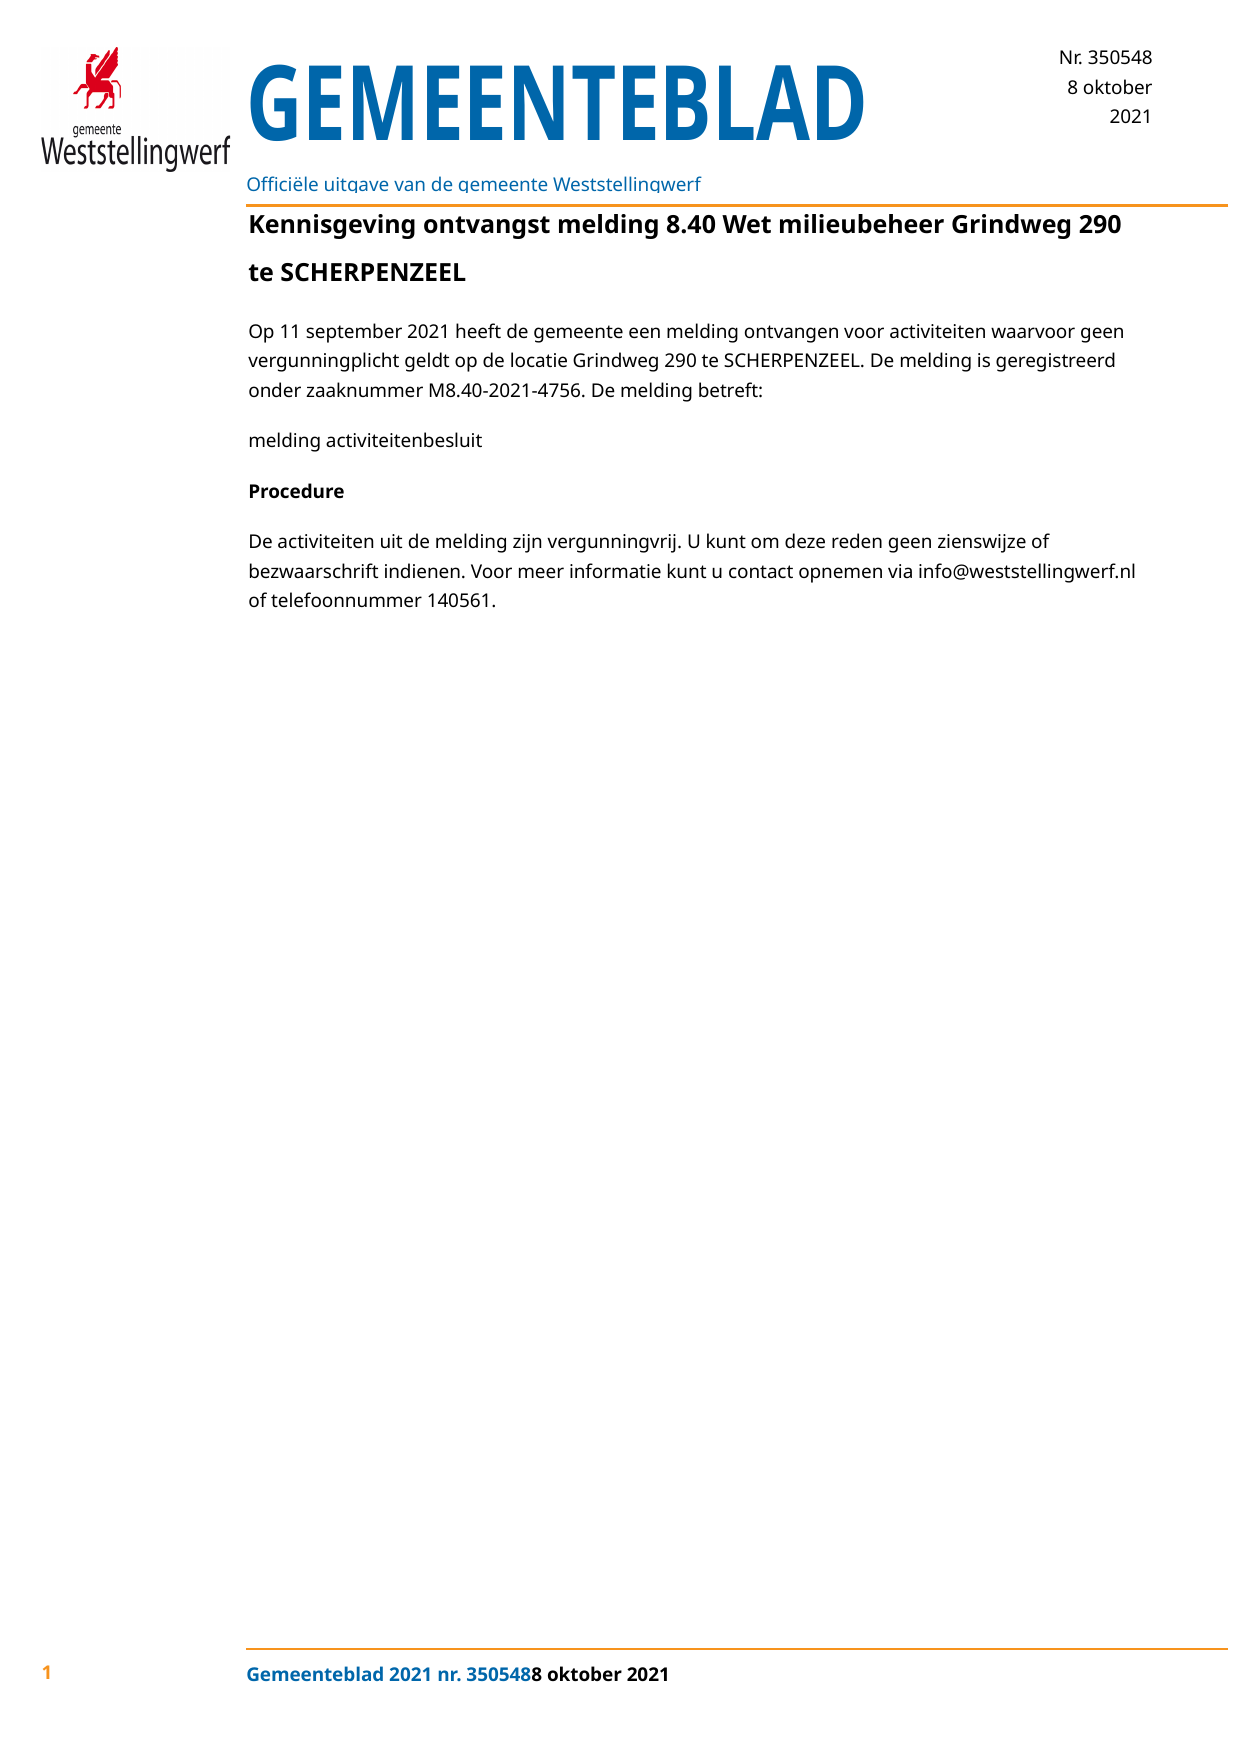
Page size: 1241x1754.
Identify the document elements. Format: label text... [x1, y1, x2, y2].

picture [41, 47, 231, 172]
text De activiteiten uit de melding zijn vergunningvrij. U kunt om deze reden geen zienswijze of bezwaarschrift indienen. Voor meer informatie kunt u contact opnemen via info@weststellingwerf.nl of telefoonnummer 140561. [248, 528, 1152, 613]
text Kennisgeving ontvangst melding 8.40 Wet milieubeheer Grindweg 290 te SCHERPENZEEL [248, 207, 1152, 288]
text Procedure [248, 478, 1152, 504]
text Op 11 september 2021 heeft de gemeente een melding ontvangen voor activiteiten waarvoor geen vergunningplicht geldt op de locatie Grindweg 290 te SCHERPENZEEL. De melding is geregistreerd onder zaaknummer M8.40-2021-4756. De melding betreft: [248, 318, 1152, 403]
text melding activiteitenbesluit [248, 427, 1152, 453]
